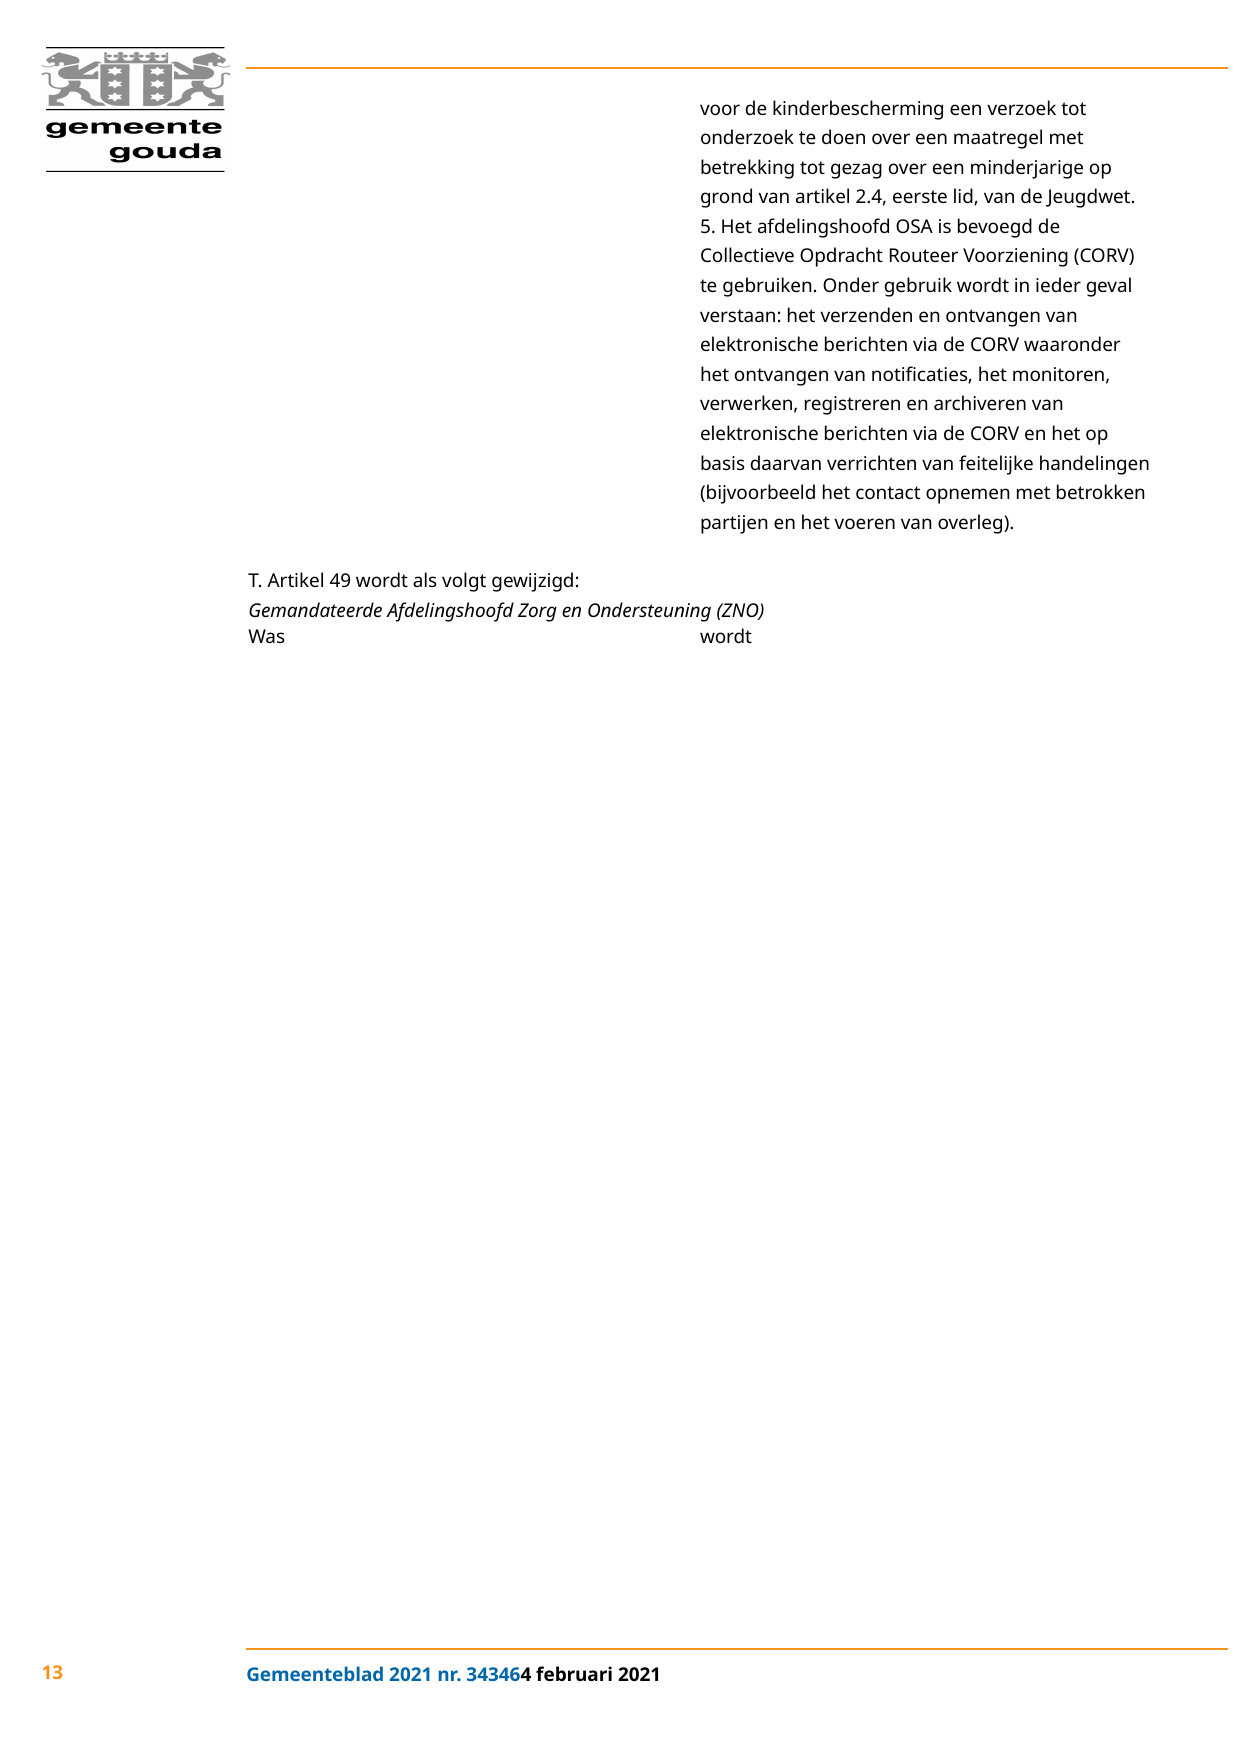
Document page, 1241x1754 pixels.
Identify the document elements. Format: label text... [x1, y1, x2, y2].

table_cell wordt [700, 623, 1152, 649]
text T. Artikel 49 wordt als volgt gewijzigd: [248, 567, 1152, 593]
table_cell voor de kinderbescherming een verzoek tot onderzoek te doen over een maatregel met betrekking tot gezag over een minderjarige op grond van artikel 2.4, eerste lid, van de Jeugdwet. 5. Het afdelingshoofd OSA is bevoegd de Collectieve Opdracht Routeer Voorziening (CORV) te gebruiken. Onder gebruik wordt in ieder geval verstaan: het verzenden en ontvangen van elektronische berichten via de CORV waaronder het ontvangen van notificaties, het monitoren, verwerken, registreren en archiveren van elektronische berichten via de CORV en het op basis daarvan verrichten van feitelijke handelingen (bijvoorbeeld het contact opnemen met betrokken partijen en het voeren van overleg). [700, 95, 1152, 535]
table_cell [248, 95, 700, 535]
table_header Gemandateerde Afdelingshoofd Zorg en Ondersteuning (ZNO) [248, 597, 1152, 623]
table_cell Was [248, 623, 700, 649]
picture [41, 47, 231, 172]
